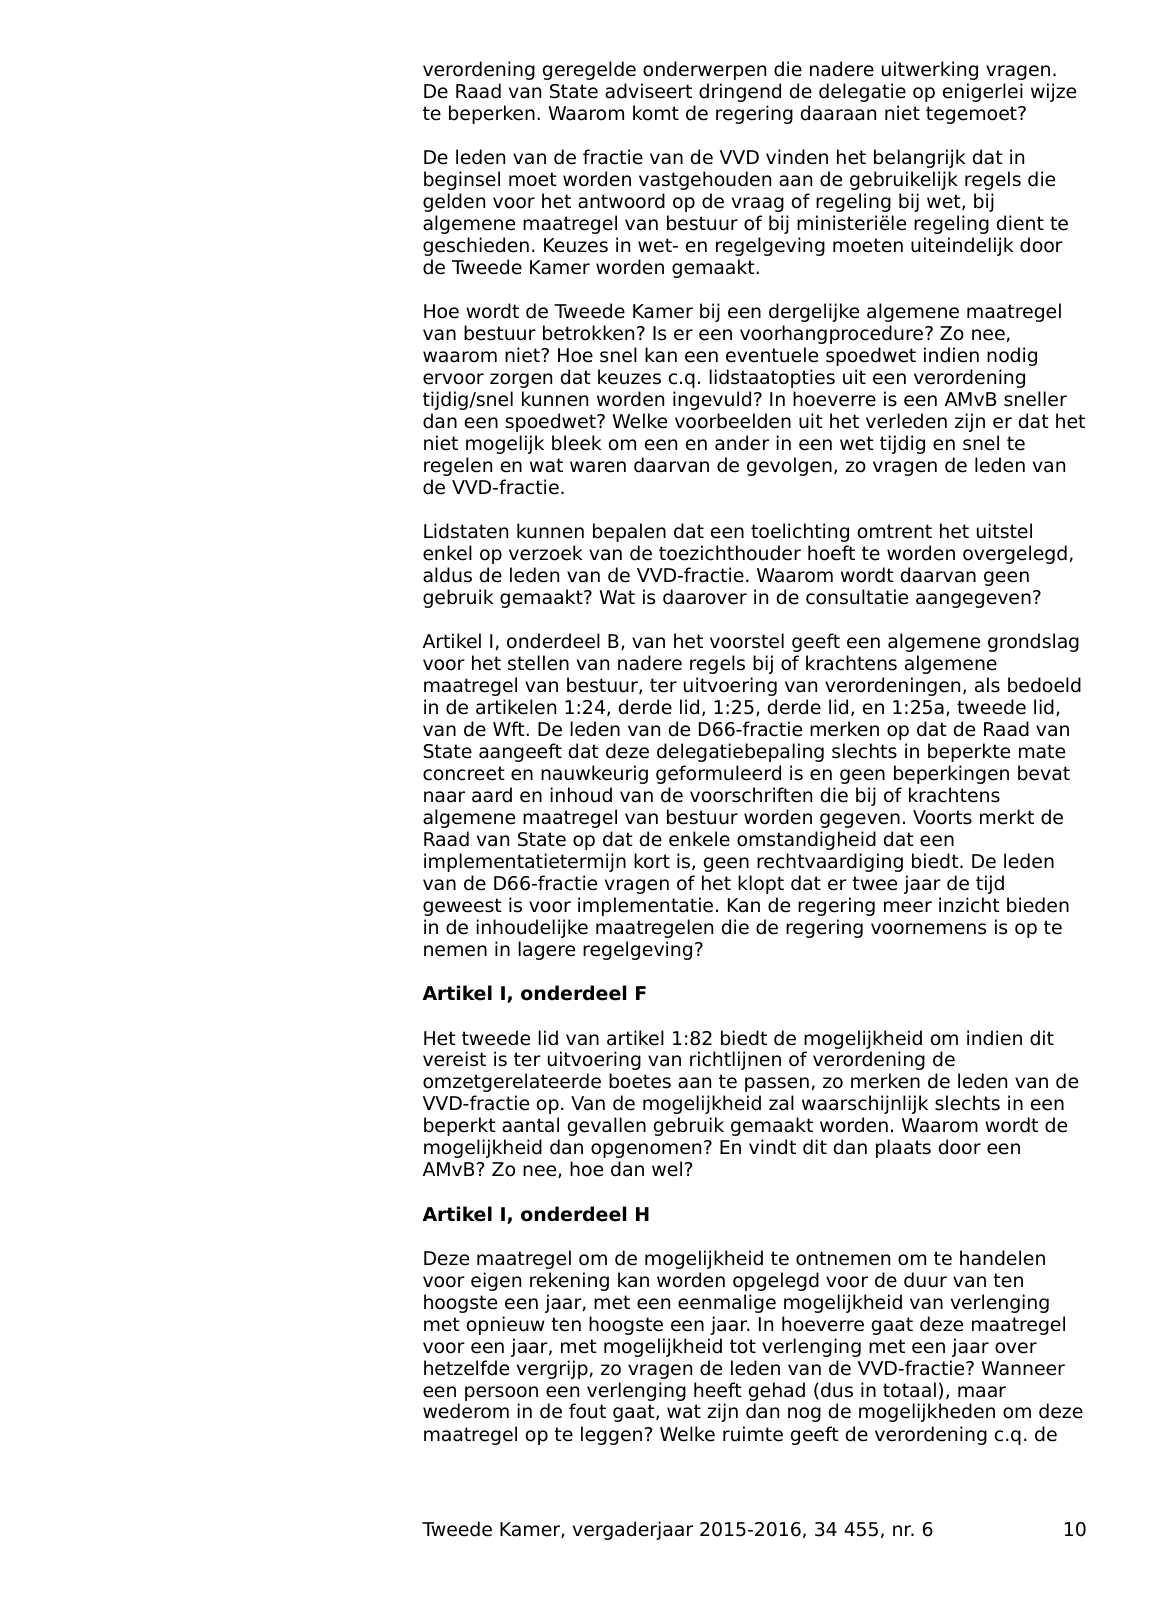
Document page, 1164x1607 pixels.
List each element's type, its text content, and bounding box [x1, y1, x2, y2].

subtitle Artikel I, onderdeel H [422, 1203, 1087, 1225]
text Lidstaten kunnen bepalen dat een toelichting omtrent het uitstel enkel op verzoek van de toezichthouder hoeft te worden overgelegd, aldus de leden van de VVD-fractie. Waarom wordt daarvan geen gebruik gemaakt? Wat is daarover in de consultatie aangegeven? [422, 521, 1087, 609]
text Artikel I, onderdeel B, van het voorstel geeft een algemene grondslag voor het stellen van nadere regels bij of krachtens algemene maatregel van bestuur, ter uitvoering van verordeningen, als bedoeld in de artikelen 1:24, derde lid, 1:25, derde lid, en 1:25a, tweede lid, van de Wft. De leden van de D66-fractie merken op dat de Raad van State aangeeft dat deze delegatiebepaling slechts in beperkte mate concreet en nauwkeurig geformuleerd is en geen beperkingen bevat naar aard en inhoud van de voorschriften die bij of krachtens algemene maatregel van bestuur worden gegeven. Voorts merkt de Raad van State op dat de enkele omstandigheid dat een implementatietermijn kort is, geen rechtvaardiging biedt. De leden van de D66-fractie vragen of het klopt dat er twee jaar de tijd geweest is voor implementatie. Kan de regering meer inzicht bieden in de inhoudelijke maatregelen die de regering voornemens is op te nemen in lagere regelgeving? [422, 631, 1087, 961]
text Het tweede lid van artikel 1:82 biedt de mogelijkheid om indien dit vereist is ter uitvoering van richtlijnen of verordening de omzetgerelateerde boetes aan te passen, zo merken de leden van de VVD-fractie op. Van de mogelijkheid zal waarschijnlijk slechts in een beperkt aantal gevallen gebruik gemaakt worden. Waarom wordt de mogelijkheid dan opgenomen? En vindt dit dan plaats door een AMvB? Zo nee, hoe dan wel? [422, 1027, 1087, 1181]
text Hoe wordt de Tweede Kamer bij een dergelijke algemene maatregel van bestuur betrokken? Is er een voorhangprocedure? Zo nee, waarom niet? Hoe snel kan een eventuele spoedwet indien nodig ervoor zorgen dat keuzes c.q. lidstaatopties uit een verordening tijdig/snel kunnen worden ingevuld? In hoeverre is een AMvB sneller dan een spoedwet? Welke voorbeelden uit het verleden zijn er dat het niet mogelijk bleek om een en ander in een wet tijdig en snel te regelen en wat waren daarvan de gevolgen, zo vragen de leden van de VVD-fractie. [422, 301, 1087, 499]
text Deze maatregel om de mogelijkheid te ontnemen om te handelen voor eigen rekening kan worden opgelegd voor de duur van ten hoogste een jaar, met een eenmalige mogelijkheid van verlenging met opnieuw ten hoogste een jaar. In hoeverre gaat deze maatregel voor een jaar, met mogelijkheid tot verlenging met een jaar over hetzelfde vergrijp, zo vragen de leden van de VVD-fractie? Wanneer een persoon een verlenging heeft gehad (dus in totaal), maar wederom in de fout gaat, wat zijn dan nog de mogelijkheden om deze maatregel op te leggen? Welke ruimte geeft de verordening c.q. de [422, 1248, 1087, 1445]
subtitle Artikel I, onderdeel F [422, 983, 1087, 1005]
text verordening geregelde onderwerpen die nadere uitwerking vragen. De Raad van State adviseert dringend de delegatie op enigerlei wijze te beperken. Waarom komt de regering daaraan niet tegemoet? [422, 59, 1087, 125]
text De leden van de fractie van de VVD vinden het belangrijk dat in beginsel moet worden vastgehouden aan de gebruikelijk regels die gelden voor het antwoord op de vraag of regeling bij wet, bij algemene maatregel van bestuur of bij ministeriële regeling dient te geschieden. Keuzes in wet- en regelgeving moeten uiteindelijk door de Tweede Kamer worden gemaakt. [422, 147, 1087, 279]
